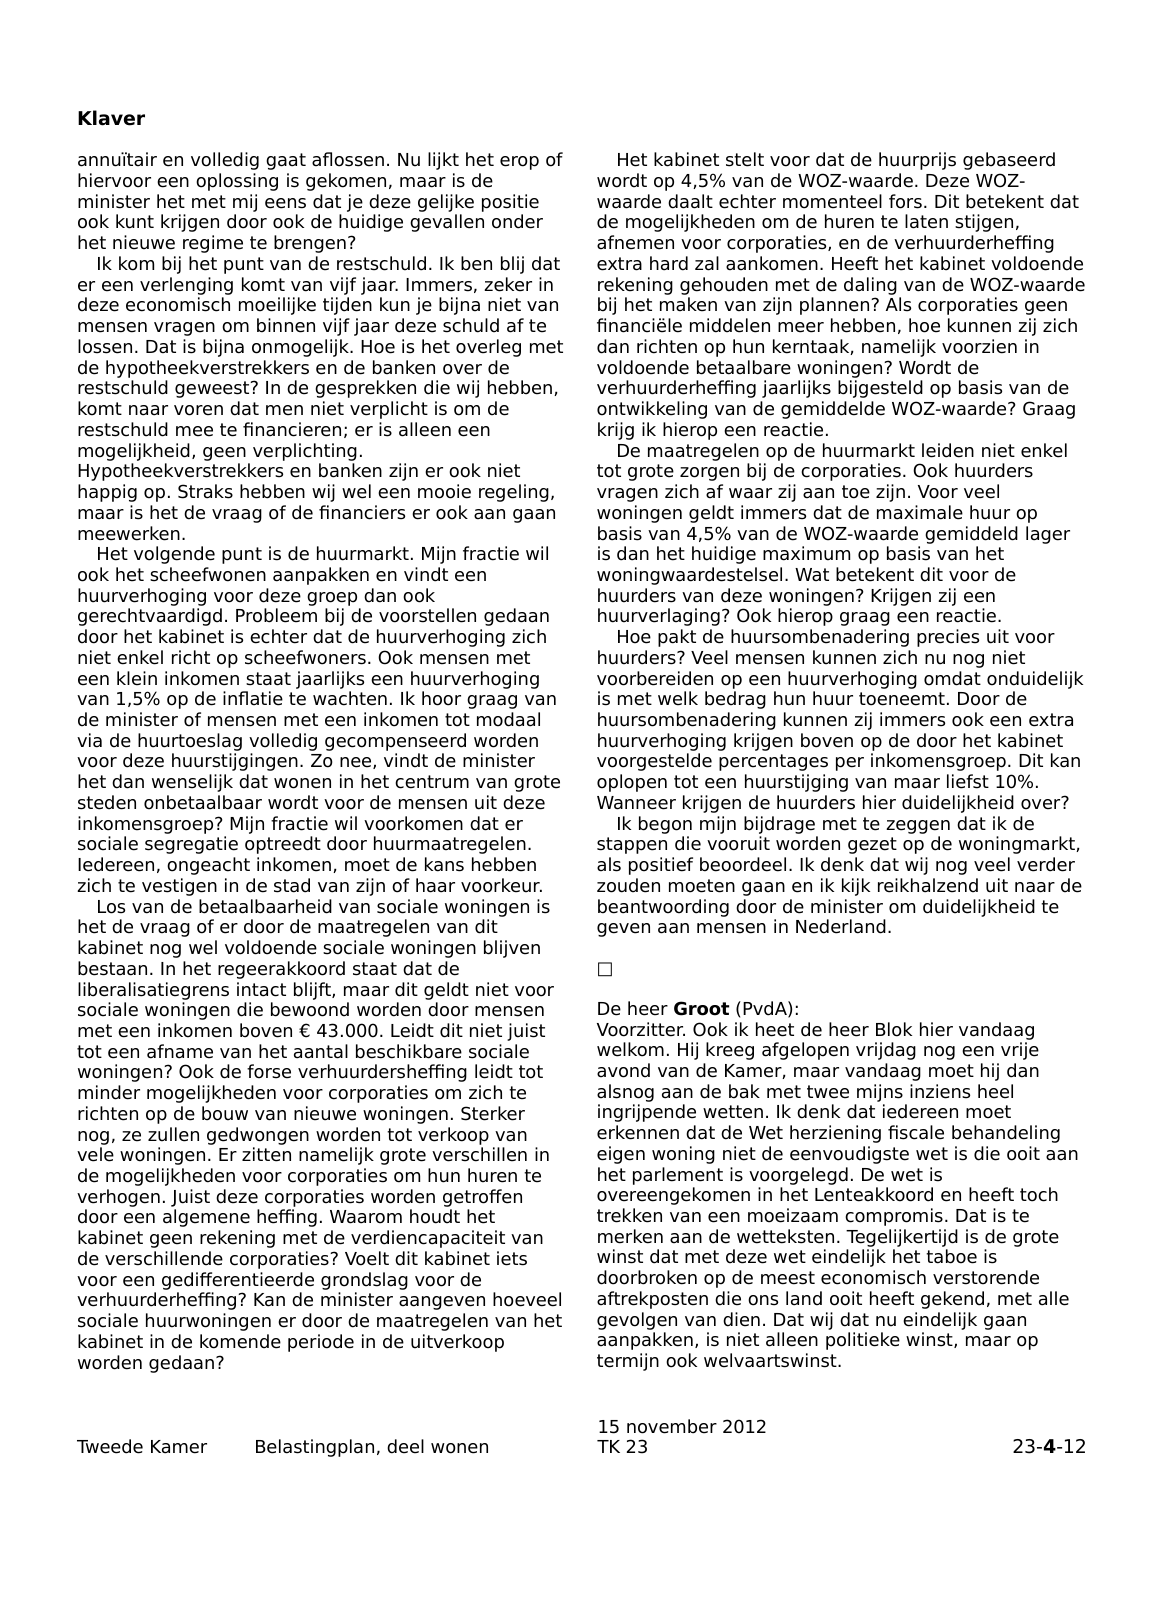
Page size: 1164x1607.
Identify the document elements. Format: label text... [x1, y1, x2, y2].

text Het volgende punt is de huurmarkt. Mijn fractie wil ook het scheefwonen aanpakken en vindt een huurverhoging voor deze groep dan ook gerechtvaardigd. Probleem bij de voorstellen gedaan door het kabinet is echter dat de huurverhoging zich niet enkel richt op scheefwoners. Ook mensen met een klein inkomen staat jaarlijks een huurverhoging van 1,5% op de inflatie te wachten. Ik hoor graag van de minister of mensen met een inkomen tot modaal via de huurtoeslag volledig gecompenseerd worden voor deze huurstijgingen. Zo nee, vindt de minister het dan wenselijk dat wonen in het centrum van grote steden onbetaalbaar wordt voor de mensen uit deze inkomensgroep? Mijn fractie wil voorkomen dat er sociale segregatie optreedt door huurmaatregelen. Iedereen, ongeacht inkomen, moet de kans hebben zich te vestigen in de stad van zijn of haar voorkeur. [77, 544, 567, 896]
text De heer Groot (PvdA): [596, 999, 1087, 1019]
text Ik kom bij het punt van de restschuld. Ik ben blij dat er een verlenging komt van vijf jaar. Immers, zeker in deze economisch moeilijke tijden kun je bijna niet van mensen vragen om binnen vijf jaar deze schuld af te lossen. Dat is bijna onmogelijk. Hoe is het overleg met de hypotheekverstrekkers en de banken over de restschuld geweest? In de gesprekken die wij hebben, komt naar voren dat men niet verplicht is om de restschuld mee te financieren; er is alleen een mogelijkheid, geen verplichting. Hypotheekverstrekkers en banken zijn er ook niet happig op. Straks hebben wij wel een mooie regeling, maar is het de vraag of de financiers er ook aan gaan meewerken. [77, 254, 567, 544]
text De maatregelen op de huurmarkt leiden niet enkel tot grote zorgen bij de corporaties. Ook huurders vragen zich af waar zij aan toe zijn. Voor veel woningen geldt immers dat de maximale huur op basis van 4,5% van de WOZ-waarde gemiddeld lager is dan het huidige maximum op basis van het woningwaardestelsel. Wat betekent dit voor de huurders van deze woningen? Krijgen zij een huurverlaging? Ook hierop graag een reactie. [596, 440, 1087, 627]
text □ [596, 958, 1087, 979]
text Voorzitter. Ook ik heet de heer Blok hier vandaag welkom. Hij kreeg afgelopen vrijdag nog een vrije avond van de Kamer, maar vandaag moet hij dan alsnog aan de bak met twee mijns inziens heel ingrijpende wetten. Ik denk dat iedereen moet erkennen dat de Wet herziening fiscale behandeling eigen woning niet de eenvoudigste wet is die ooit aan het parlement is voorgelegd. De wet is overeengekomen in het Lenteakkoord en heeft toch trekken van een moeizaam compromis. Dat is te merken aan de wetteksten. Tegelijkertijd is de grote winst dat met deze wet eindelijk het taboe is doorbroken op de meest economisch verstorende aftrekposten die ons land ooit heeft gekend, met alle gevolgen van dien. Dat wij dat nu eindelijk gaan aanpakken, is niet alleen politieke winst, maar op termijn ook welvaartswinst. [596, 1019, 1087, 1372]
text annuïtair en volledig gaat aflossen. Nu lijkt het erop of hiervoor een oplossing is gekomen, maar is de minister het met mij eens dat je deze gelijke positie ook kunt krijgen door ook de huidige gevallen onder het nieuwe regime te brengen? [77, 150, 567, 254]
text Ik begon mijn bijdrage met te zeggen dat ik de stappen die vooruit worden gezet op de woningmarkt, als positief beoordeel. Ik denk dat wij nog veel verder zouden moeten gaan en ik kijk reikhalzend uit naar de beantwoording door de minister om duidelijkheid te geven aan mensen in Nederland. [596, 813, 1087, 938]
text Het kabinet stelt voor dat de huurprijs gebaseerd wordt op 4,5% van de WOZ-waarde. Deze WOZ-waarde daalt echter momenteel fors. Dit betekent dat de mogelijkheden om de huren te laten stijgen, afnemen voor corporaties, en de verhuurderheffing extra hard zal aankomen. Heeft het kabinet voldoende rekening gehouden met de daling van de WOZ-waarde bij het maken van zijn plannen? Als corporaties geen financiële middelen meer hebben, hoe kunnen zij zich dan richten op hun kerntaak, namelijk voorzien in voldoende betaalbare woningen? Wordt de verhuurderheffing jaarlijks bijgesteld op basis van de ontwikkeling van de gemiddelde WOZ-waarde? Graag krijg ik hierop een reactie. [596, 150, 1087, 440]
text Los van de betaalbaarheid van sociale woningen is het de vraag of er door de maatregelen van dit kabinet nog wel voldoende sociale woningen blijven bestaan. In het regeerakkoord staat dat de liberalisatiegrens intact blijft, maar dit geldt niet voor sociale woningen die bewoond worden door mensen met een inkomen boven € 43.000. Leidt dit niet juist tot een afname van het aantal beschikbare sociale woningen? Ook de forse verhuurdersheffing leidt tot minder mogelijkheden voor corporaties om zich te richten op de bouw van nieuwe woningen. Sterker nog, ze zullen gedwongen worden tot verkoop van vele woningen. Er zitten namelijk grote verschillen in de mogelijkheden voor corporaties om hun huren te verhogen. Juist deze corporaties worden getroffen door een algemene heffing. Waarom houdt het kabinet geen rekening met de verdiencapaciteit van de verschillende corporaties? Voelt dit kabinet iets voor een gedifferentieerde grondslag voor de verhuurderheffing? Kan de minister aangeven hoeveel sociale huurwoningen er door de maatregelen van het kabinet in de komende periode in de uitverkoop worden gedaan? [77, 896, 567, 1373]
text Hoe pakt de huursombenadering precies uit voor huurders? Veel mensen kunnen zich nu nog niet voorbereiden op een huurverhoging omdat onduidelijk is met welk bedrag hun huur toeneemt. Door de huursombenadering kunnen zij immers ook een extra huurverhoging krijgen boven op de door het kabinet voorgestelde percentages per inkomensgroep. Dit kan oplopen tot een huurstijging van maar liefst 10%. Wanneer krijgen de huurders hier duidelijkheid over? [596, 627, 1087, 813]
